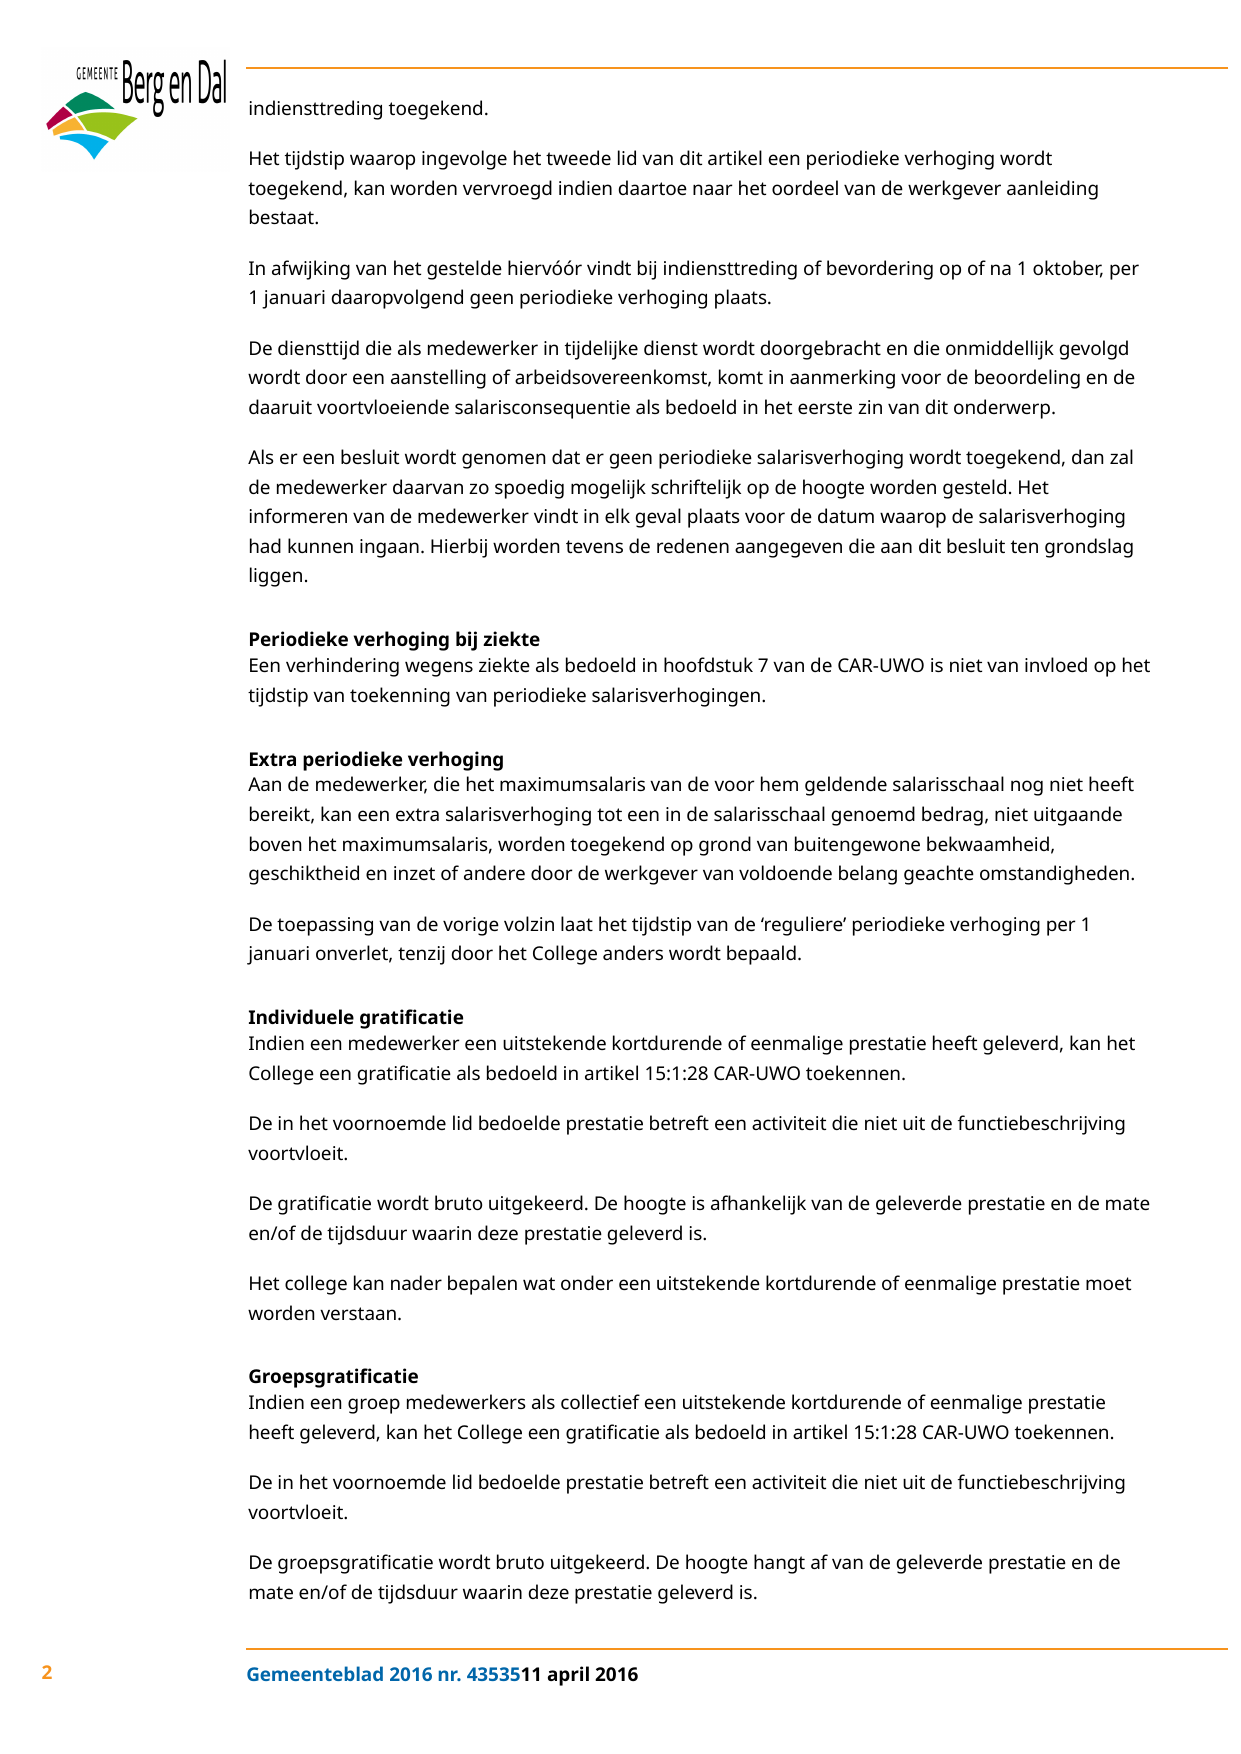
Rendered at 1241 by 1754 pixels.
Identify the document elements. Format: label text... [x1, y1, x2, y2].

text De diensttijd die als medewerker in tijdelijke dienst wordt doorgebracht en die onmiddellijk gevolgd wordt door een aanstelling of arbeidsovereenkomst, komt in aanmerking voor de beoordeling en de daaruit voortvloeiende salarisconsequentie als bedoeld in het eerste zin van dit onderwerp. [248, 335, 1152, 420]
text Als er een besluit wordt genomen dat er geen periodieke salarisverhoging wordt toegekend, dan zal de medewerker daarvan zo spoedig mogelijk schriftelijk op de hoogte worden gesteld. Het informeren van de medewerker vindt in elk geval plaats voor de datum waarop de salarisverhoging had kunnen ingaan. Hierbij worden tevens de redenen aangegeven die aan dit besluit ten grondslag liggen. [248, 444, 1152, 588]
text Aan de medewerker, die het maximumsalaris van de voor hem geldende salarisschaal nog niet heeft bereikt, kan een extra salarisverhoging tot een in de salarisschaal genoemd bedrag, niet uitgaande boven het maximumsalaris, worden toegekend op grond van buitengewone bekwaamheid, geschiktheid en inzet of andere door de werkgever van voldoende belang geachte omstandigheden. [248, 772, 1152, 886]
text De gratificatie wordt bruto uitgekeerd. De hoogte is afhankelijk van de geleverde prestatie en de mate en/of de tijdsduur waarin deze prestatie geleverd is. [248, 1190, 1152, 1245]
text Extra periodieke verhoging [248, 746, 1152, 772]
text Indien een groep medewerkers als collectief een uitstekende kortdurende of eenmalige prestatie heeft geleverd, kan het College een gratificatie als bedoeld in artikel 15:1:28 CAR-UWO toekennen. [248, 1389, 1152, 1445]
text De in het voornoemde lid bedoelde prestatie betreft een activiteit die niet uit de functiebeschrijving voortvloeit. [248, 1110, 1152, 1165]
text Groepsgratificatie [248, 1364, 1152, 1389]
text Een verhindering wegens ziekte als bedoeld in hoofdstuk 7 van de CAR-UWO is niet van invloed op het tijdstip van toekenning van periodieke salarisverhogingen. [248, 652, 1152, 708]
text De toepassing van de vorige volzin laat het tijdstip van de ‘reguliere’ periodieke verhoging per 1 januari onverlet, tenzij door het College anders wordt bepaald. [248, 911, 1152, 966]
text indiensttreding toegekend. [248, 95, 1152, 121]
text Periodieke verhoging bij ziekte [248, 627, 1152, 652]
text Het tijdstip waarop ingevolge het tweede lid van dit artikel een periodieke verhoging wordt toegekend, kan worden vervroegd indien daartoe naar het oordeel van de werkgever aanleiding bestaat. [248, 145, 1152, 230]
text Het college kan nader bepalen wat onder een uitstekende kortdurende of eenmalige prestatie moet worden verstaan. [248, 1270, 1152, 1325]
text Individuele gratificatie [248, 1004, 1152, 1030]
text De in het voornoemde lid bedoelde prestatie betreft een activiteit die niet uit de functiebeschrijving voortvloeit. [248, 1469, 1152, 1525]
text In afwijking van het gestelde hiervóór vindt bij indiensttreding of bevordering op of na 1 oktober, per 1 januari daaropvolgend geen periodieke verhoging plaats. [248, 255, 1152, 310]
text De groepsgratificatie wordt bruto uitgekeerd. De hoogte hangt af van de geleverde prestatie en de mate en/of de tijdsduur waarin deze prestatie geleverd is. [248, 1549, 1152, 1605]
text Indien een medewerker een uitstekende kortdurende of eenmalige prestatie heeft geleverd, kan het College een gratificatie als bedoeld in artikel 15:1:28 CAR-UWO toekennen. [248, 1030, 1152, 1085]
picture [41, 47, 231, 172]
